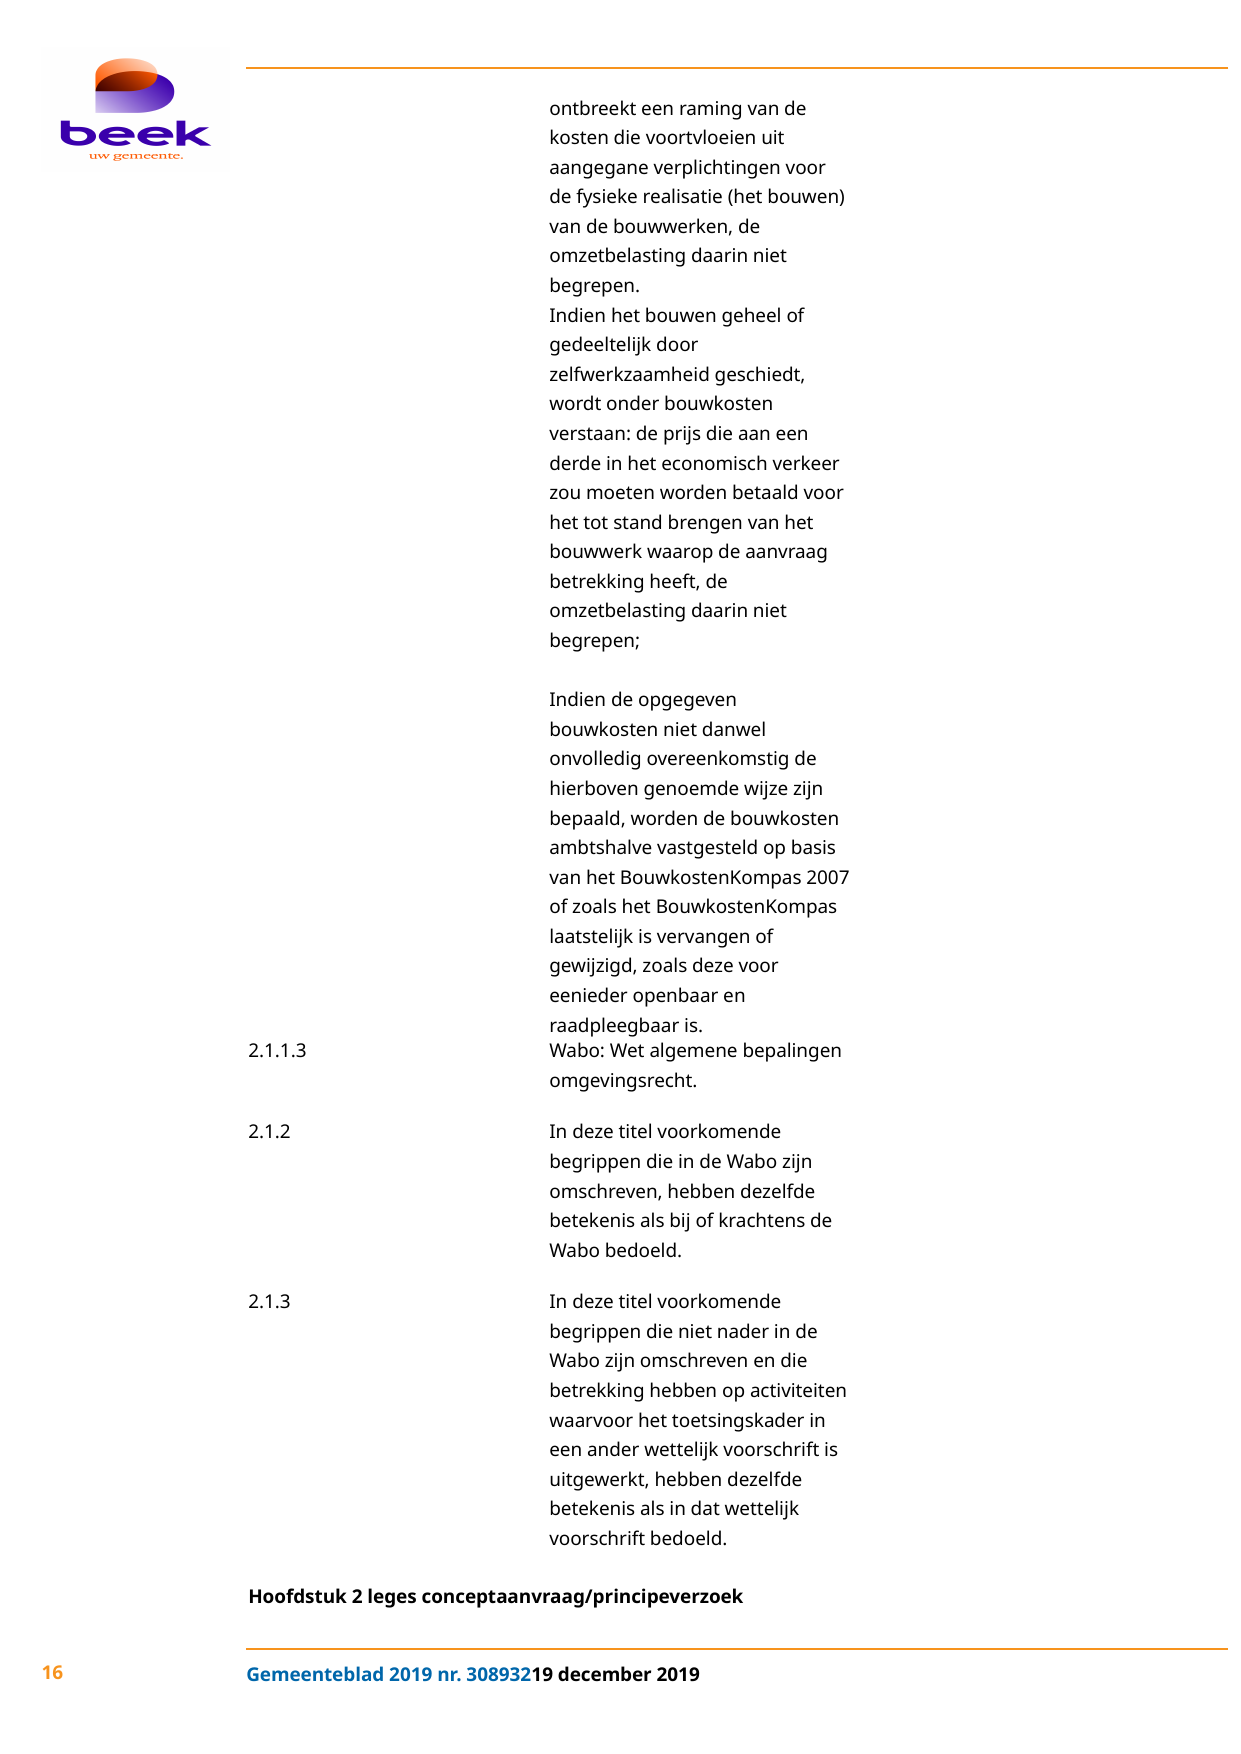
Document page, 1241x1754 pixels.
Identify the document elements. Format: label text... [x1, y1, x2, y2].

table_cell 2.1.2 [248, 1119, 549, 1263]
table_cell [850, 1093, 1152, 1119]
table_cell [549, 1263, 850, 1288]
table_cell ontbreekt een raming van de kosten die voortvloeien uit aangegane verplichtingen voor de fysieke realisatie (het bouwen) van de bouwwerken, de omzetbelasting daarin niet begrepen. Indien het bouwen geheel of gedeeltelijk door zelfwerkzaamheid geschiedt, wordt onder bouwkosten verstaan: de prijs die aan een derde in het economisch verkeer zou moeten worden betaald voor het tot stand brengen van het bouwwerk waarop de aanvraag betrekking heeft, de omzetbelasting daarin niet begrepen; Indien de opgegeven bouwkosten niet danwel onvolledig overeenkomstig de hierboven genoemde wijze zijn bepaald, worden de bouwkosten ambtshalve vastgesteld op basis van het BouwkostenKompas 2007 of zoals het BouwkostenKompas laatstelijk is vervangen of gewijzigd, zoals deze voor eenieder openbaar en raadpleegbaar is. [549, 95, 850, 1038]
table_cell Wabo: Wet algemene bepalingen omgevingsrecht. [549, 1038, 850, 1093]
table_cell 2.1.3 [248, 1289, 549, 1551]
table_cell [850, 1119, 1152, 1263]
table_cell [549, 1093, 850, 1119]
table_cell [850, 1289, 1152, 1551]
table_cell [248, 1093, 549, 1119]
table_cell [850, 1263, 1152, 1288]
text Hoofdstuk 2 leges conceptaanvraag/principeverzoek [248, 1584, 1152, 1609]
table_cell [248, 1263, 549, 1288]
table_cell [248, 95, 549, 1038]
picture [41, 47, 231, 172]
table_cell [850, 95, 1152, 1038]
table_cell In deze titel voorkomende begrippen die in de Wabo zijn omschreven, hebben dezelfde betekenis als bij of krachtens de Wabo bedoeld. [549, 1119, 850, 1263]
table_cell [850, 1038, 1152, 1093]
table_cell 2.1.1.3 [248, 1038, 549, 1093]
table_cell In deze titel voorkomende begrippen die niet nader in de Wabo zijn omschreven en die betrekking hebben op activiteiten waarvoor het toetsingskader in een ander wettelijk voorschrift is uitgewerkt, hebben dezelfde betekenis als in dat wettelijk voorschrift bedoeld. [549, 1289, 850, 1551]
